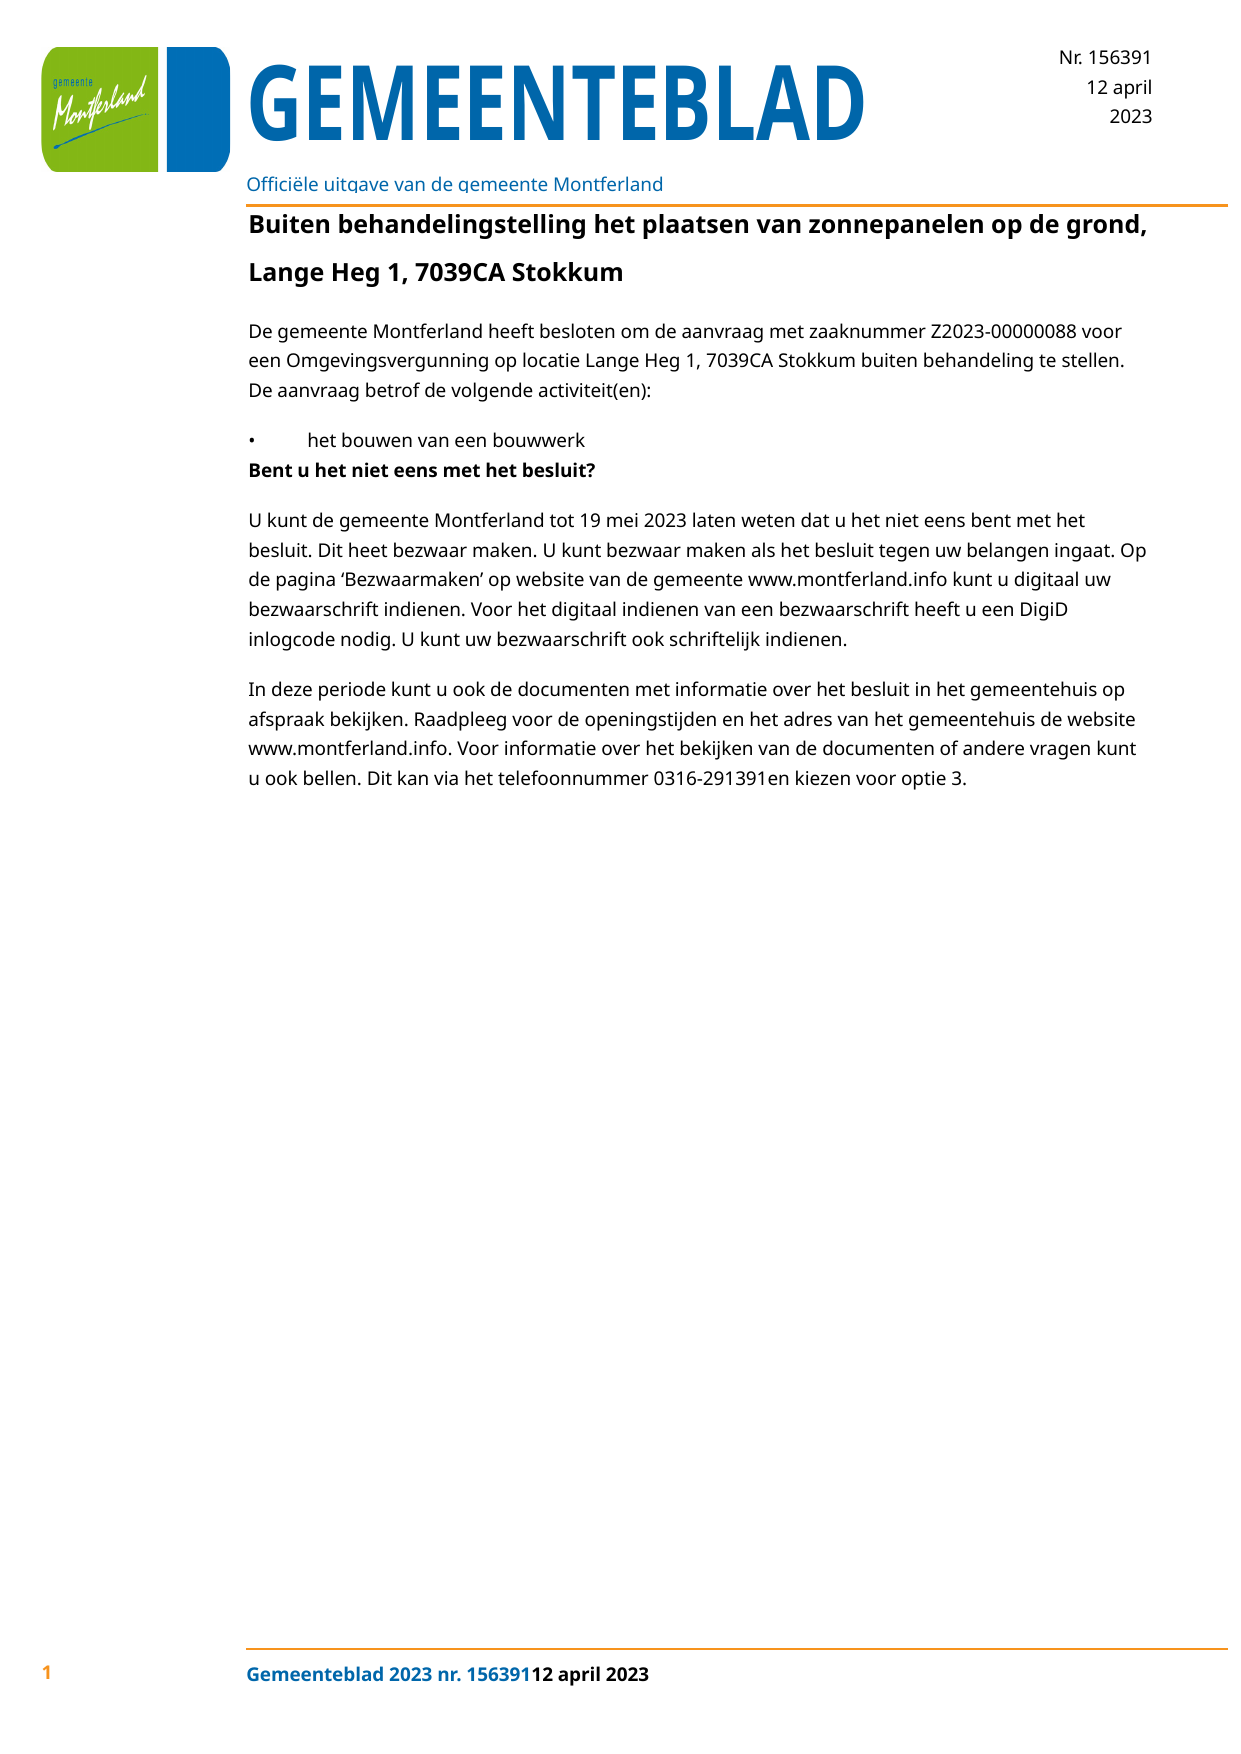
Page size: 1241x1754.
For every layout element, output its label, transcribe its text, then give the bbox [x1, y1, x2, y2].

text Bent u het niet eens met het besluit? [248, 457, 1152, 483]
text De gemeente Montferland heeft besloten om de aanvraag met zaaknummer Z2023-00000088 voor een Omgevingsvergunning op locatie Lange Heg 1, 7039CA Stokkum buiten behandeling te stellen. De aanvraag betrof de volgende activiteit(en): [248, 318, 1152, 403]
list het bouwen van een bouwwerk [248, 427, 1152, 453]
text U kunt de gemeente Montferland tot 19 mei 2023 laten weten dat u het niet eens bent met het besluit. Dit heet bezwaar maken. U kunt bezwaar maken als het besluit tegen uw belangen ingaat. Op de pagina ‘Bezwaarmaken’ op website van de gemeente www.montferland.info kunt u digitaal uw bezwaarschrift indienen. Voor het digitaal indienen van een bezwaarschrift heeft u een DigiD inlogcode nodig. U kunt uw bezwaarschrift ook schriftelijk indienen. [248, 507, 1152, 652]
text Buiten behandelingstelling het plaatsen van zonnepanelen op de grond, Lange Heg 1, 7039CA Stokkum [248, 207, 1152, 288]
picture [41, 47, 231, 172]
text In deze periode kunt u ook de documenten met informatie over het besluit in het gemeentehuis op afspraak bekijken. Raadpleeg voor de openingstijden en het adres van het gemeentehuis de website www.montferland.info. Voor informatie over het bekijken van de documenten of andere vragen kunt u ook bellen. Dit kan via het telefoonnummer 0316-291391en kiezen voor optie 3. [248, 676, 1152, 791]
